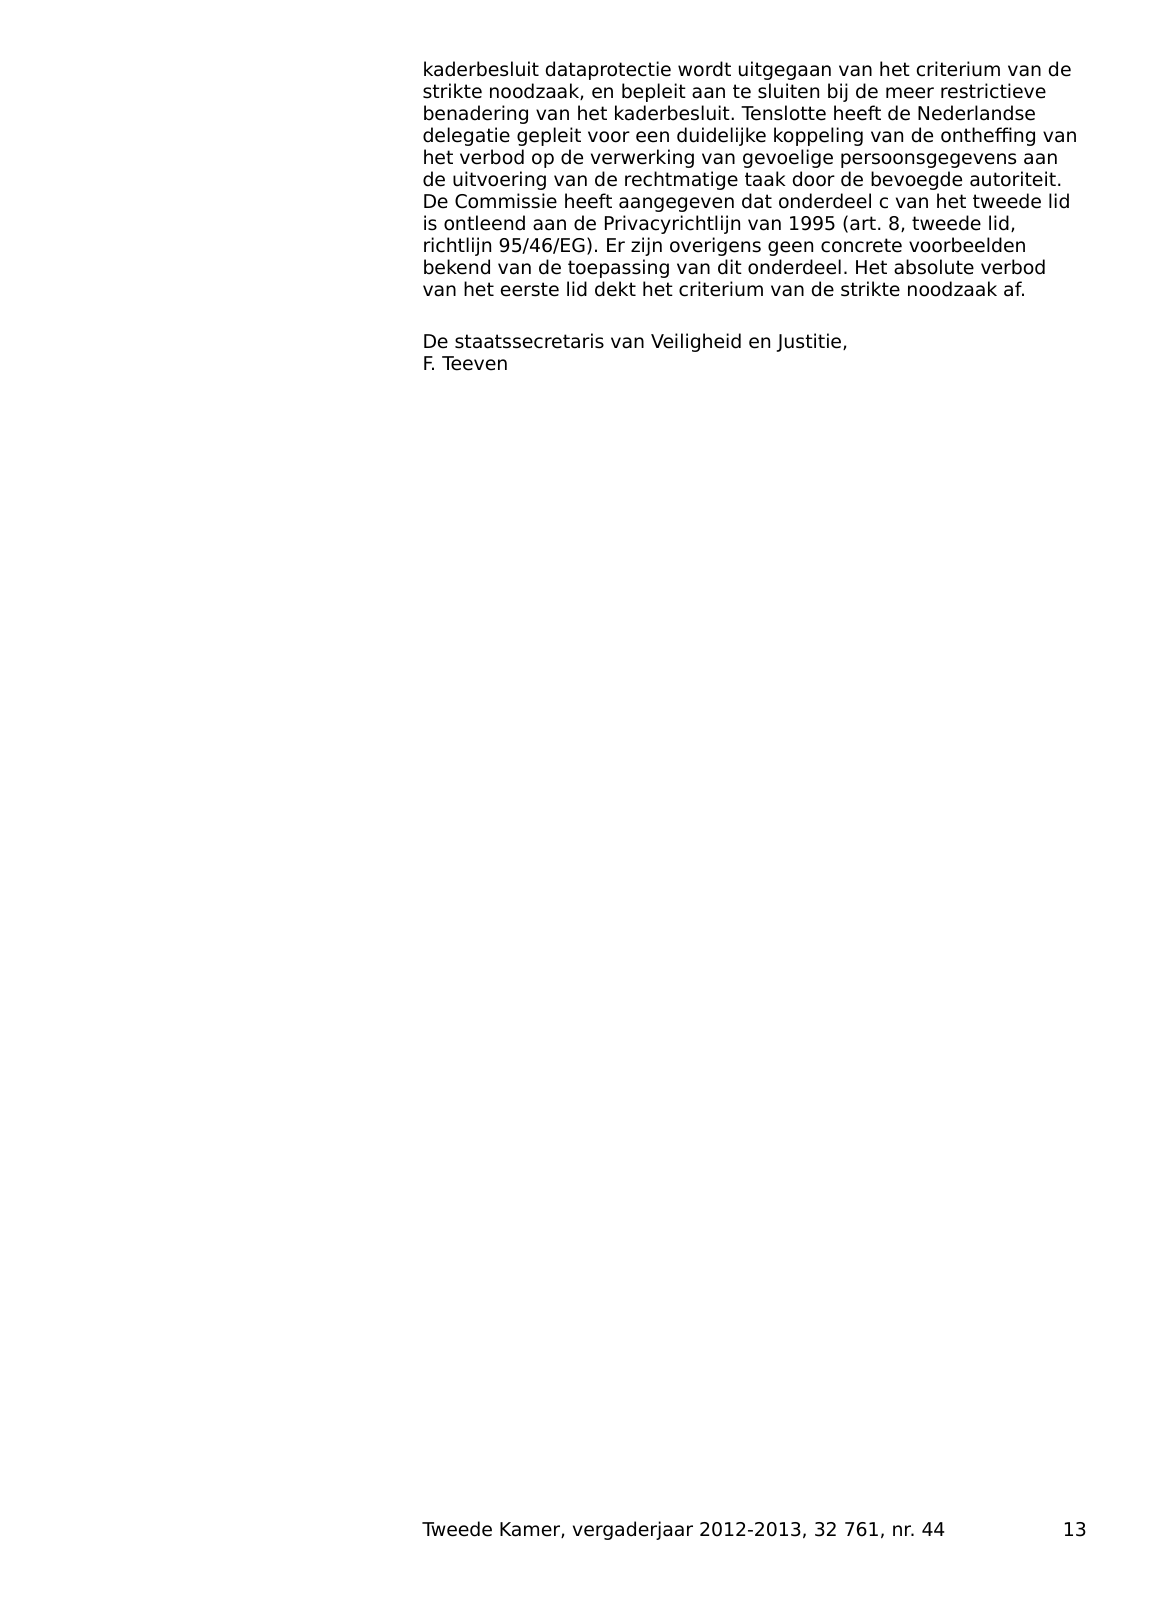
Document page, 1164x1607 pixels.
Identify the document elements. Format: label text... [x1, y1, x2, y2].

text De staatssecretaris van Veiligheid en Justitie, F. Teeven [422, 331, 1087, 375]
text kaderbesluit dataprotectie wordt uitgegaan van het criterium van de strikte noodzaak, en bepleit aan te sluiten bij de meer restrictieve benadering van het kaderbesluit. Tenslotte heeft de Nederlandse delegatie gepleit voor een duidelijke koppeling van de ontheffing van het verbod op de verwerking van gevoelige persoonsgegevens aan de uitvoering van de rechtmatige taak door de bevoegde autoriteit. De Commissie heeft aangegeven dat onderdeel c van het tweede lid is ontleend aan de Privacyrichtlijn van 1995 (art. 8, tweede lid, richtlijn 95/46/EG). Er zijn overigens geen concrete voorbeelden bekend van de toepassing van dit onderdeel. Het absolute verbod van het eerste lid dekt het criterium van de strikte noodzaak af. [422, 59, 1087, 301]
